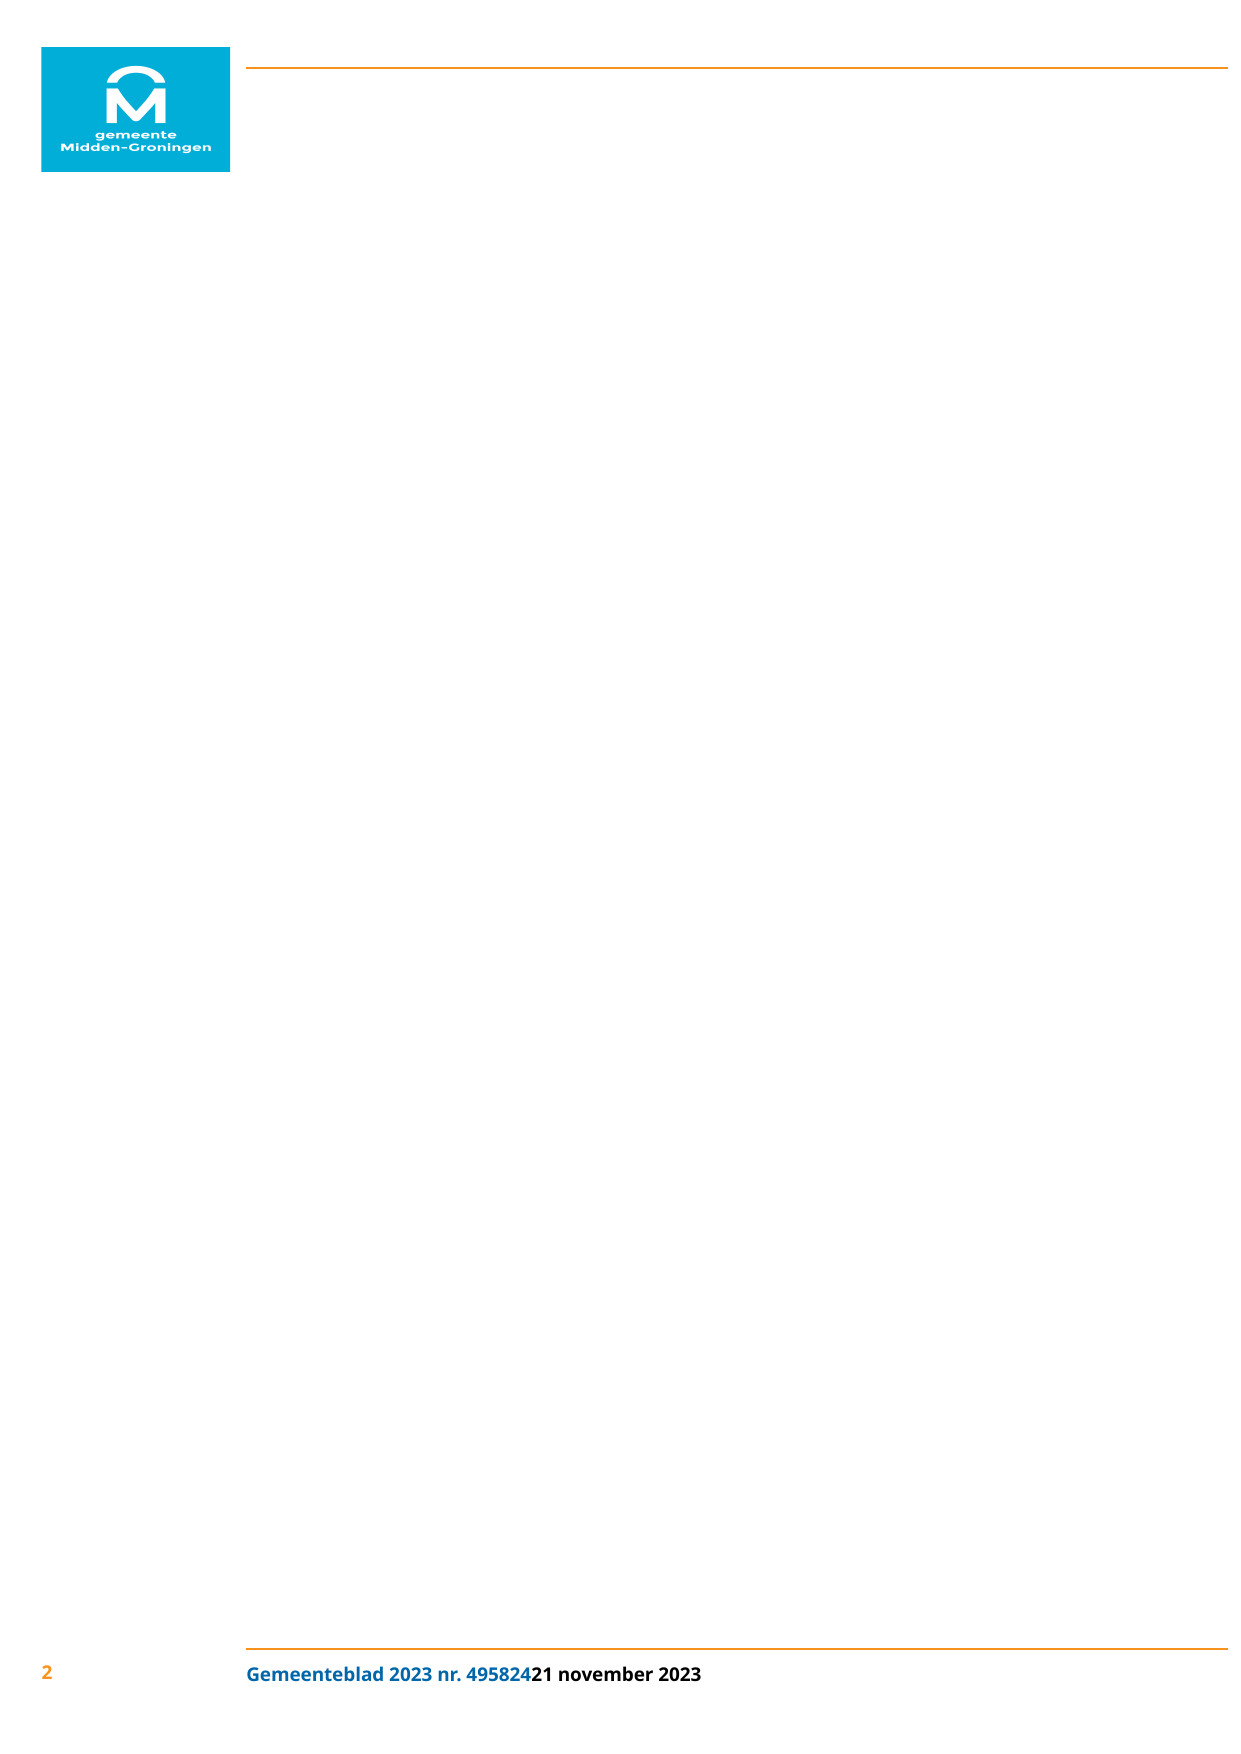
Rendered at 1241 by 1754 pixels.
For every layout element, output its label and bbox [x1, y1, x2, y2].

picture [108, 66, 164, 82]
picture [184, 146, 190, 153]
picture [107, 89, 165, 122]
